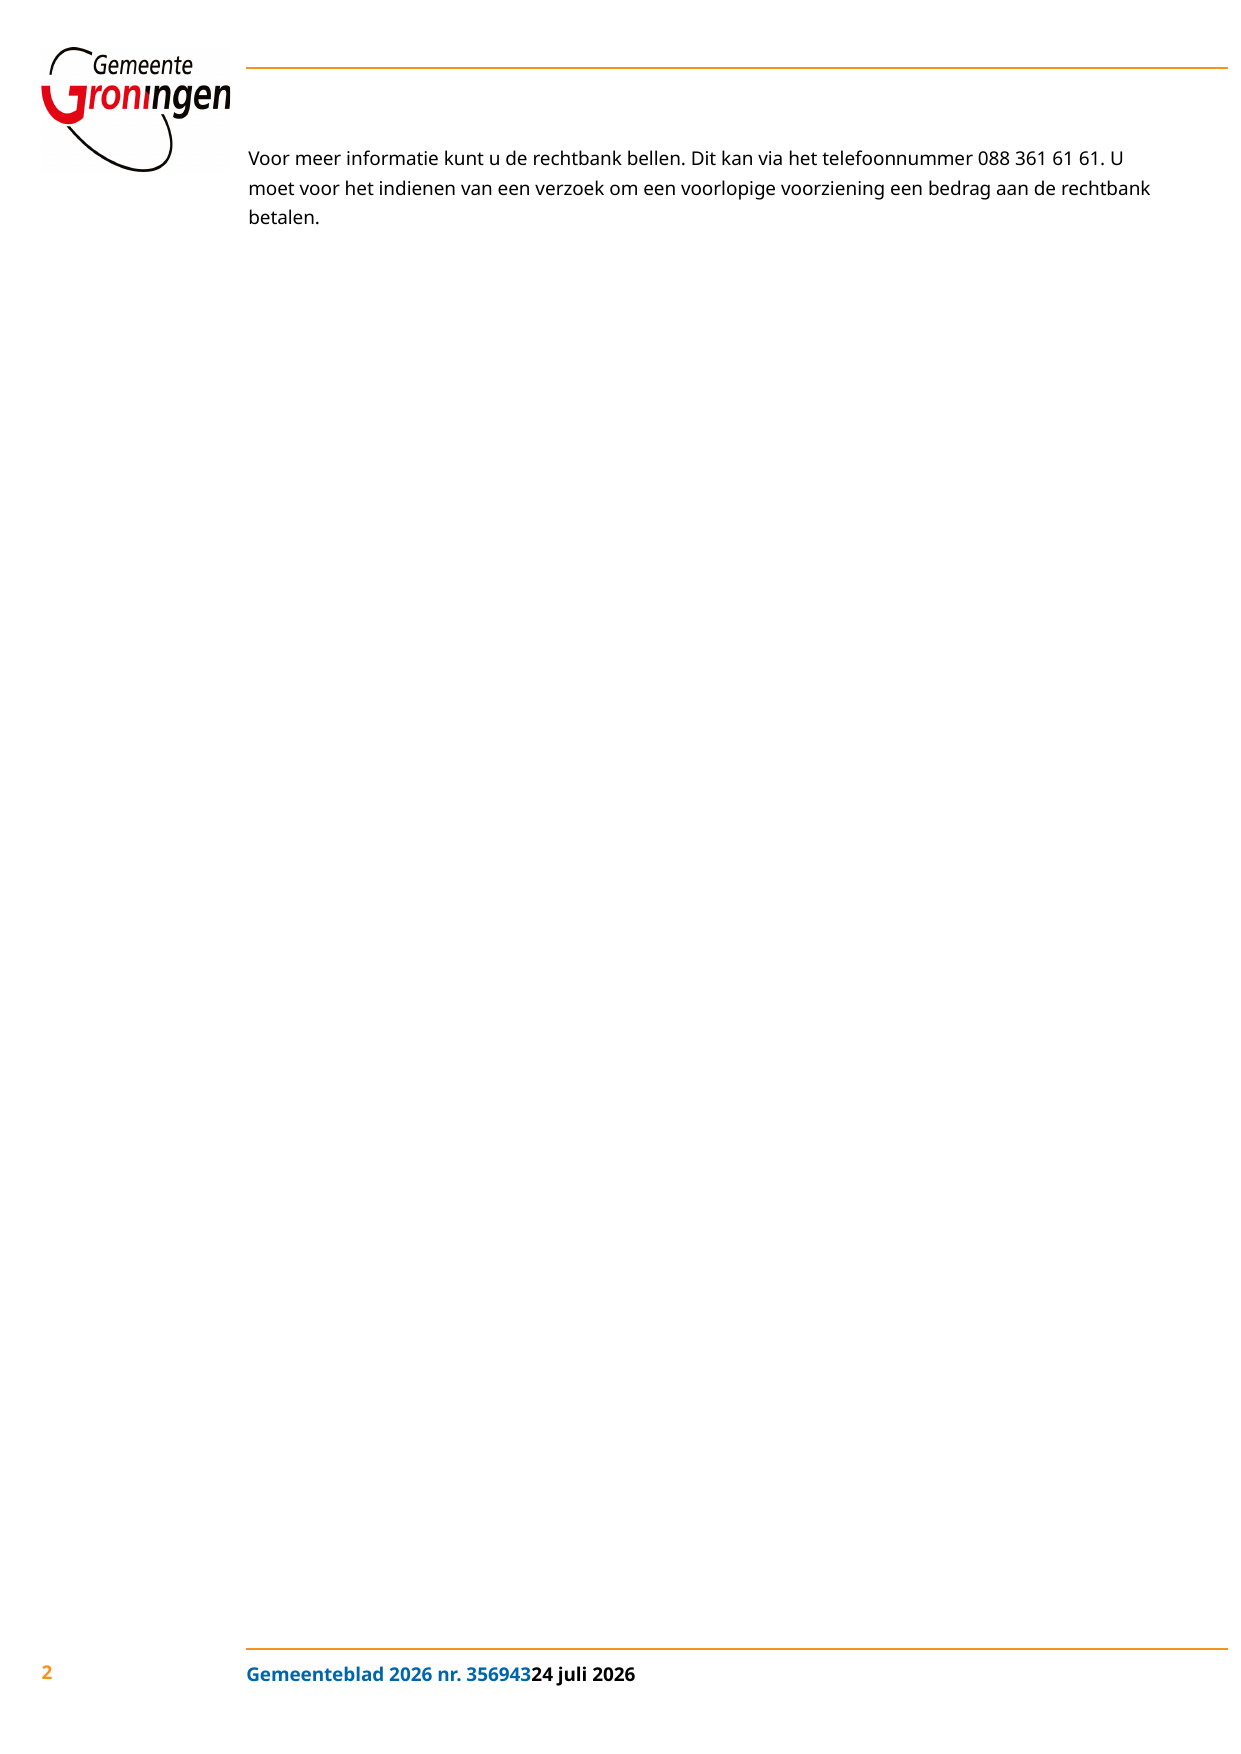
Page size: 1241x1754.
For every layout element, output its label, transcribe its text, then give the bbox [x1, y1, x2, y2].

text Voor meer informatie kunt u de rechtbank bellen. Dit kan via het telefoonnummer 088 361 61 61. U moet voor het indienen van een verzoek om een voorlopige voorziening een bedrag aan de rechtbank betalen. [248, 145, 1152, 230]
picture [41, 47, 231, 172]
